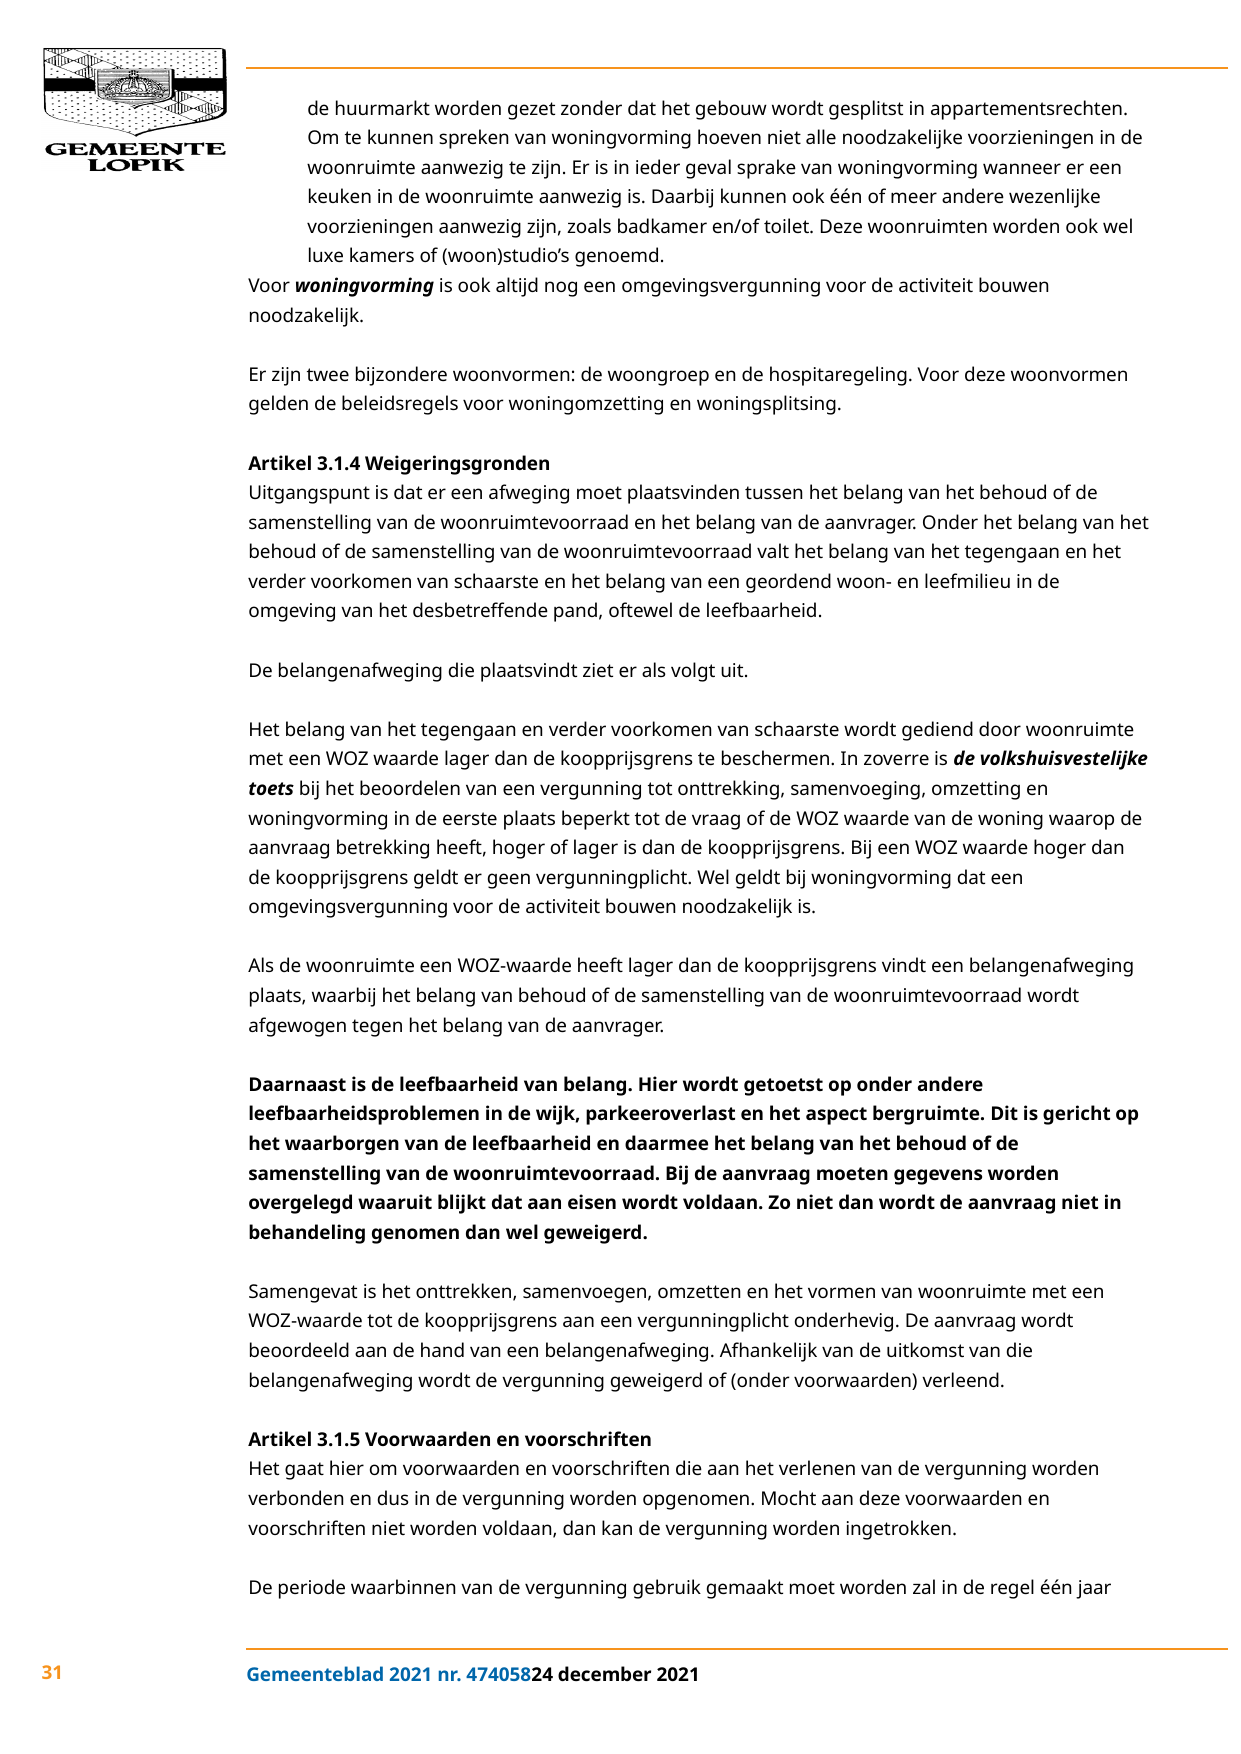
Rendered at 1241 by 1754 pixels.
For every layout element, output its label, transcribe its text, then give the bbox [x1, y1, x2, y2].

text Daarnaast is de leefbaarheid van belang. Hier wordt getoetst op onder andere leefbaarheidsproblemen in de wijk, parkeeroverlast en het aspect bergruimte. Dit is gericht op het waarborgen van de leefbaarheid en daarmee het belang van het behoud of de samenstelling van de woonruimtevoorraad. Bij de aanvraag moeten gegevens worden overgelegd waaruit blijkt dat aan eisen wordt voldaan. Zo niet dan wordt de aanvraag niet in behandeling genomen dan wel geweigerd. [248, 1071, 1152, 1245]
text Voor woningvorming is ook altijd nog een omgevingsvergunning voor de activiteit bouwen noodzakelijk. [248, 272, 1152, 328]
text Als de woonruimte een WOZ-waarde heeft lager dan de koopprijsgrens vindt een belangenafweging plaats, waarbij het belang van behoud of de samenstelling van de woonruimtevoorraad wordt afgewogen tegen het belang van de aanvrager. [248, 953, 1152, 1038]
text Artikel 3.1.5 Voorwaarden en voorschriften [248, 1426, 1152, 1452]
text Samengevat is het onttrekken, samenvoegen, omzetten en het vormen van woonruimte met een WOZ-waarde tot de koopprijsgrens aan een vergunningplicht onderhevig. De aanvraag wordt beoordeeld aan de hand van een belangenafweging. Afhankelijk van de uitkomst van die belangenafweging wordt de vergunning geweigerd of (onder voorwaarden) verleend. [248, 1278, 1152, 1393]
picture [41, 47, 231, 172]
text De periode waarbinnen van de vergunning gebruik gemaakt moet worden zal in de regel één jaar [248, 1574, 1152, 1600]
text De belangenafweging die plaatsvindt ziet er als volgt uit. [248, 657, 1152, 683]
text Het gaat hier om voorwaarden en voorschriften die aan het verlenen van de vergunning worden verbonden en dus in de vergunning worden opgenomen. Mocht aan deze voorwaarden en voorschriften niet worden voldaan, dan kan de vergunning worden ingetrokken. [248, 1456, 1152, 1541]
text Het belang van het tegengaan en verder voorkomen van schaarste wordt gediend door woonruimte met een WOZ waarde lager dan de koopprijsgrens te beschermen. In zoverre is de volkshuisvestelijke toets bij het beoordelen van een vergunning tot onttrekking, samenvoeging, omzetting en woningvorming in de eerste plaats beperkt tot de vraag of de WOZ waarde van de woning waarop de aanvraag betrekking heeft, hoger of lager is dan de koopprijsgrens. Bij een WOZ waarde hoger dan de koopprijsgrens geldt er geen vergunningplicht. Wel geldt bij woningvorming dat een omgevingsvergunning voor de activiteit bouwen noodzakelijk is. [248, 716, 1152, 919]
text Uitgangspunt is dat er een afweging moet plaatsvinden tussen het belang van het behoud of de samenstelling van de woonruimtevoorraad en het belang van de aanvrager. Onder het belang van het behoud of de samenstelling van de woonruimtevoorraad valt het belang van het tegengaan en het verder voorkomen van schaarste en het belang van een geordend woon- en leefmilieu in de omgeving van het desbetreffende pand, oftewel de leefbaarheid. [248, 479, 1152, 623]
list de huurmarkt worden gezet zonder dat het gebouw wordt gesplitst in appartementsrechten. Om te kunnen spreken van woningvorming hoeven niet alle noodzakelijke voorzieningen in de woonruimte aanwezig te zijn. Er is in ieder geval sprake van woningvorming wanneer er een keuken in de woonruimte aanwezig is. Daarbij kunnen ook één of meer andere wezenlijke voorzieningen aanwezig zijn, zoals badkamer en/of toilet. Deze woonruimten worden ook wel luxe kamers of (woon)studio’s genoemd. [248, 95, 1152, 268]
text Er zijn twee bijzondere woonvormen: de woongroep en de hospitaregeling. Voor deze woonvormen gelden de beleidsregels voor woningomzetting en woningsplitsing. [248, 361, 1152, 416]
text Artikel 3.1.4 Weigeringsgronden [248, 450, 1152, 476]
